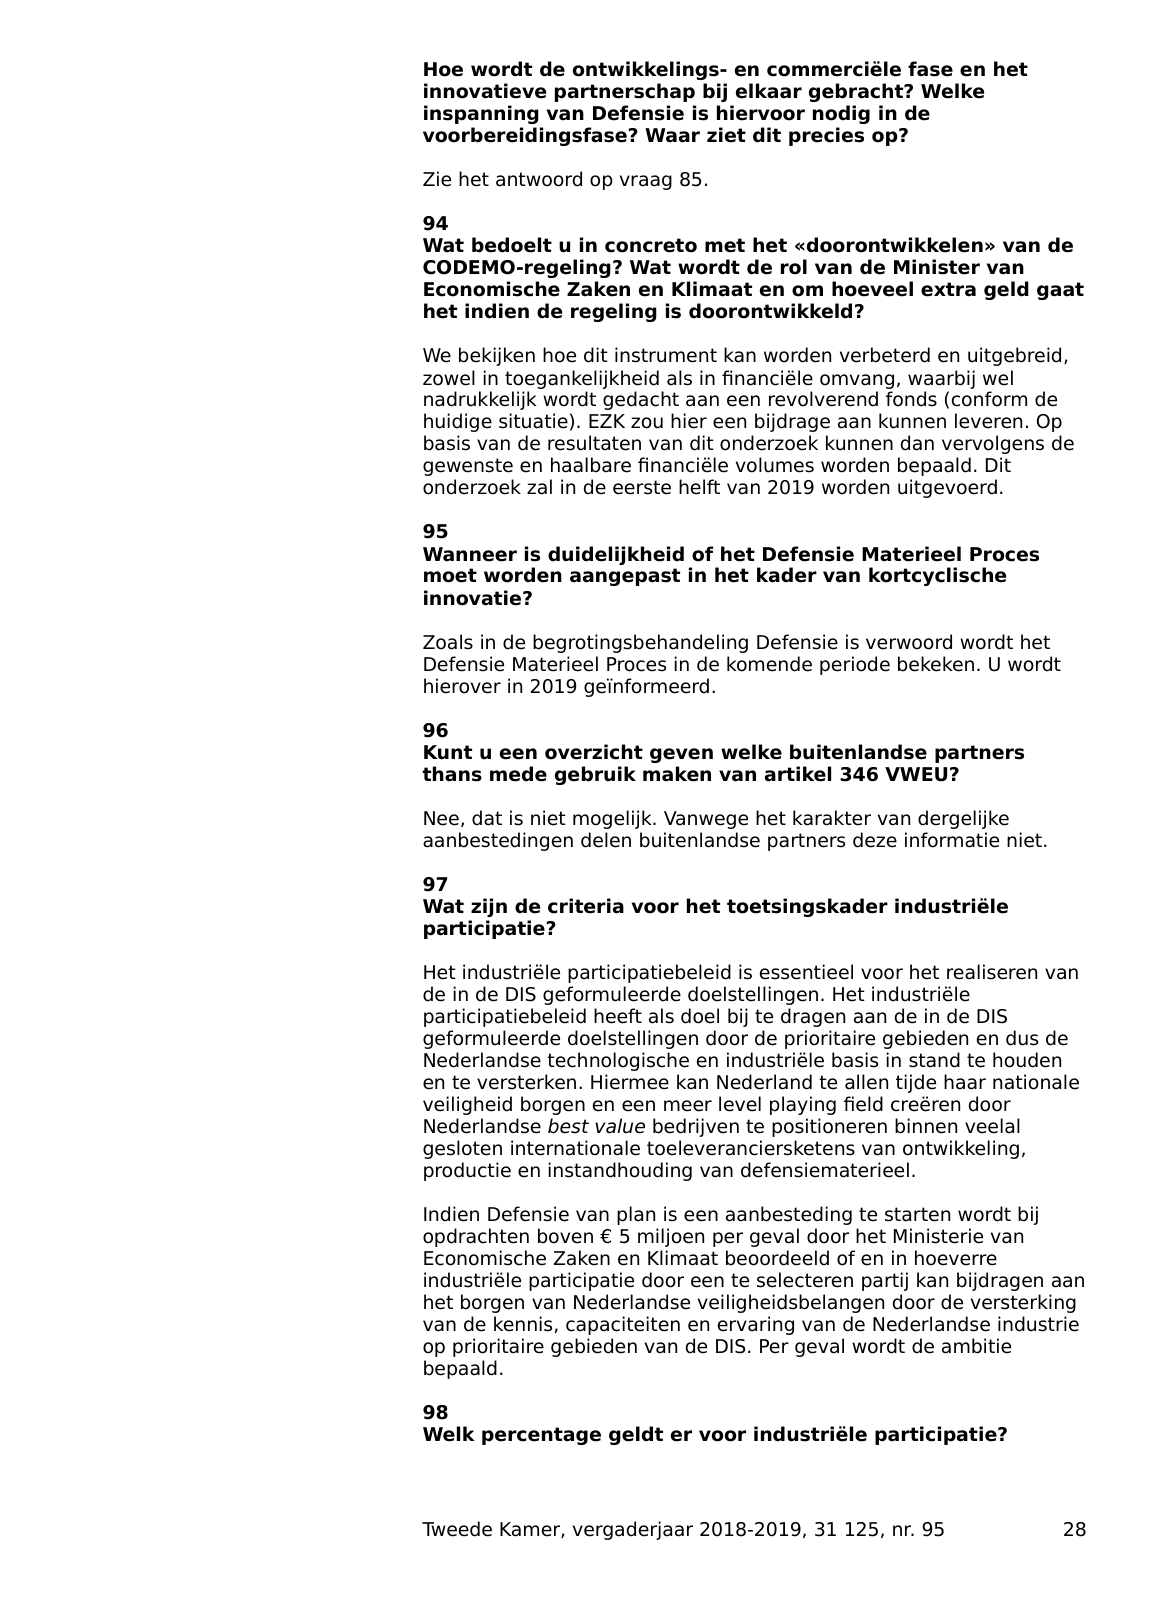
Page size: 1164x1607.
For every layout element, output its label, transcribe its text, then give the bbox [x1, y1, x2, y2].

text 94 [422, 213, 1087, 235]
text We bekijken hoe dit instrument kan worden verbeterd en uitgebreid, zowel in toegankelijkheid als in financiële omvang, waarbij wel nadrukkelijk wordt gedacht aan een revolverend fonds (conform de huidige situatie). EZK zou hier een bijdrage aan kunnen leveren. Op basis van de resultaten van dit onderzoek kunnen dan vervolgens de gewenste en haalbare financiële volumes worden bepaald. Dit onderzoek zal in de eerste helft van 2019 worden uitgevoerd. [422, 345, 1087, 499]
text Zoals in de begrotingsbehandeling Defensie is verwoord wordt het Defensie Materieel Proces in de komende periode bekeken. U wordt hierover in 2019 geïnformeerd. [422, 632, 1087, 697]
text Hoe wordt de ontwikkelings- en commerciële fase en het innovatieve partnerschap bij elkaar gebracht? Welke inspanning van Defensie is hiervoor nodig in de voorbereidingsfase? Waar ziet dit precies op? [422, 59, 1087, 147]
text 97 [422, 874, 1087, 896]
text 98 [422, 1402, 1087, 1424]
text 95 [422, 521, 1087, 543]
text 96 [422, 720, 1087, 742]
text Wat bedoelt u in concreto met het «doorontwikkelen» van de CODEMO-regeling? Wat wordt de rol van de Minister van Economische Zaken en Klimaat en om hoeveel extra geld gaat het indien de regeling is doorontwikkeld? [422, 235, 1087, 323]
text Nee, dat is niet mogelijk. Vanwege het karakter van dergelijke aanbestedingen delen buitenlandse partners deze informatie niet. [422, 808, 1087, 852]
text Zie het antwoord op vraag 85. [422, 169, 1087, 191]
text Wanneer is duidelijkheid of het Defensie Materieel Proces moet worden aangepast in het kader van kortcyclische innovatie? [422, 543, 1087, 609]
text Welk percentage geldt er voor industriële participatie? [422, 1424, 1087, 1446]
text Wat zijn de criteria voor het toetsingskader industriële participatie? [422, 896, 1087, 940]
text Indien Defensie van plan is een aanbesteding te starten wordt bij opdrachten boven € 5 miljoen per geval door het Ministerie van Economische Zaken en Klimaat beoordeeld of en in hoeverre industriële participatie door een te selecteren partij kan bijdragen aan het borgen van Nederlandse veiligheidsbelangen door de versterking van de kennis, capaciteiten en ervaring van de Nederlandse industrie op prioritaire gebieden van de DIS. Per geval wordt de ambitie bepaald. [422, 1204, 1087, 1380]
text Kunt u een overzicht geven welke buitenlandse partners thans mede gebruik maken van artikel 346 VWEU? [422, 742, 1087, 786]
text Het industriële participatiebeleid is essentieel voor het realiseren van de in de DIS geformuleerde doelstellingen. Het industriële participatiebeleid heeft als doel bij te dragen aan de in de DIS geformuleerde doelstellingen door de prioritaire gebieden en dus de Nederlandse technologische en industriële basis in stand te houden en te versterken. Hiermee kan Nederland te allen tijde haar nationale veiligheid borgen en een meer level playing field creëren door Nederlandse best value bedrijven te positioneren binnen veelal gesloten internationale toeleveranciersketens van ontwikkeling, productie en instandhouding van defensiematerieel. [422, 962, 1087, 1182]
